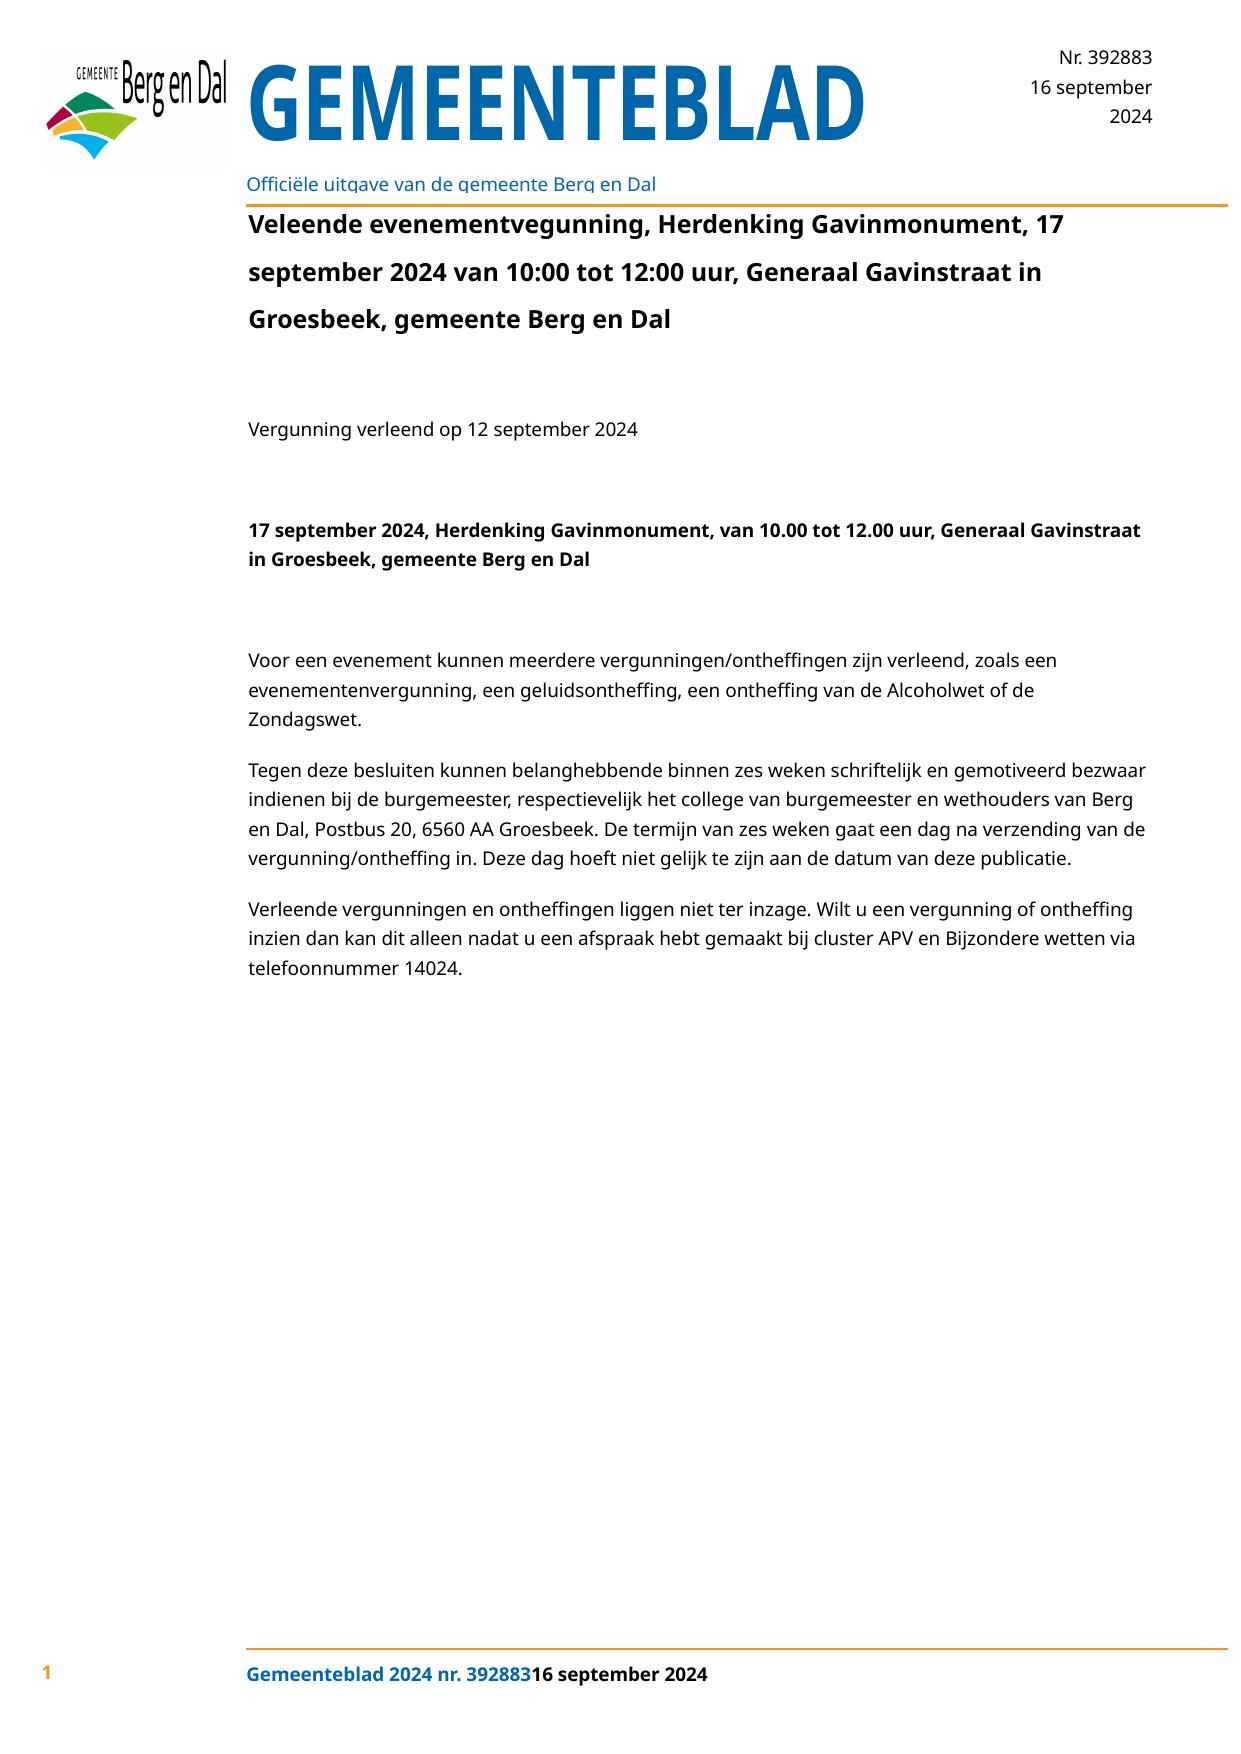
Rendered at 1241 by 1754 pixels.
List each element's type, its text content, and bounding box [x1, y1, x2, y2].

picture [41, 47, 231, 172]
text Tegen deze besluiten kunnen belanghebbende binnen zes weken schriftelijk en gemotiveerd bezwaar indienen bij de burgemeester, respectievelijk het college van burgemeester en wethouders van Berg en Dal, Postbus 20, 6560 AA Groesbeek. De termijn van zes weken gaat een dag na verzending van de vergunning/ontheffing in. Deze dag hoeft niet gelijk te zijn aan de datum van deze publicatie. [248, 757, 1152, 871]
text Veleende evenementvegunning, Herdenking Gavinmonument, 17 september 2024 van 10:00 tot 12:00 uur, Generaal Gavinstraat in Groesbeek, gemeente Berg en Dal [248, 207, 1152, 336]
text Voor een evenement kunnen meerdere vergunningen/ontheffingen zijn verleend, zoals een evenementenvergunning, een geluidsontheffing, een ontheffing van de Alcoholwet of de Zondagswet. [248, 647, 1152, 732]
text Verleende vergunningen en ontheffingen liggen niet ter inzage. Wilt u een vergunning of ontheffing inzien dan kan dit alleen nadat u een afspraak hebt gemaakt bij cluster APV en Bijzondere wetten via telefoonnummer 14024. [248, 896, 1152, 981]
text Vergunning verleend op 12 september 2024 [248, 416, 1152, 442]
text 17 september 2024, Herdenking Gavinmonument, van 10.00 tot 12.00 uur, Generaal Gavinstraat in Groesbeek, gemeente Berg en Dal [248, 517, 1152, 572]
